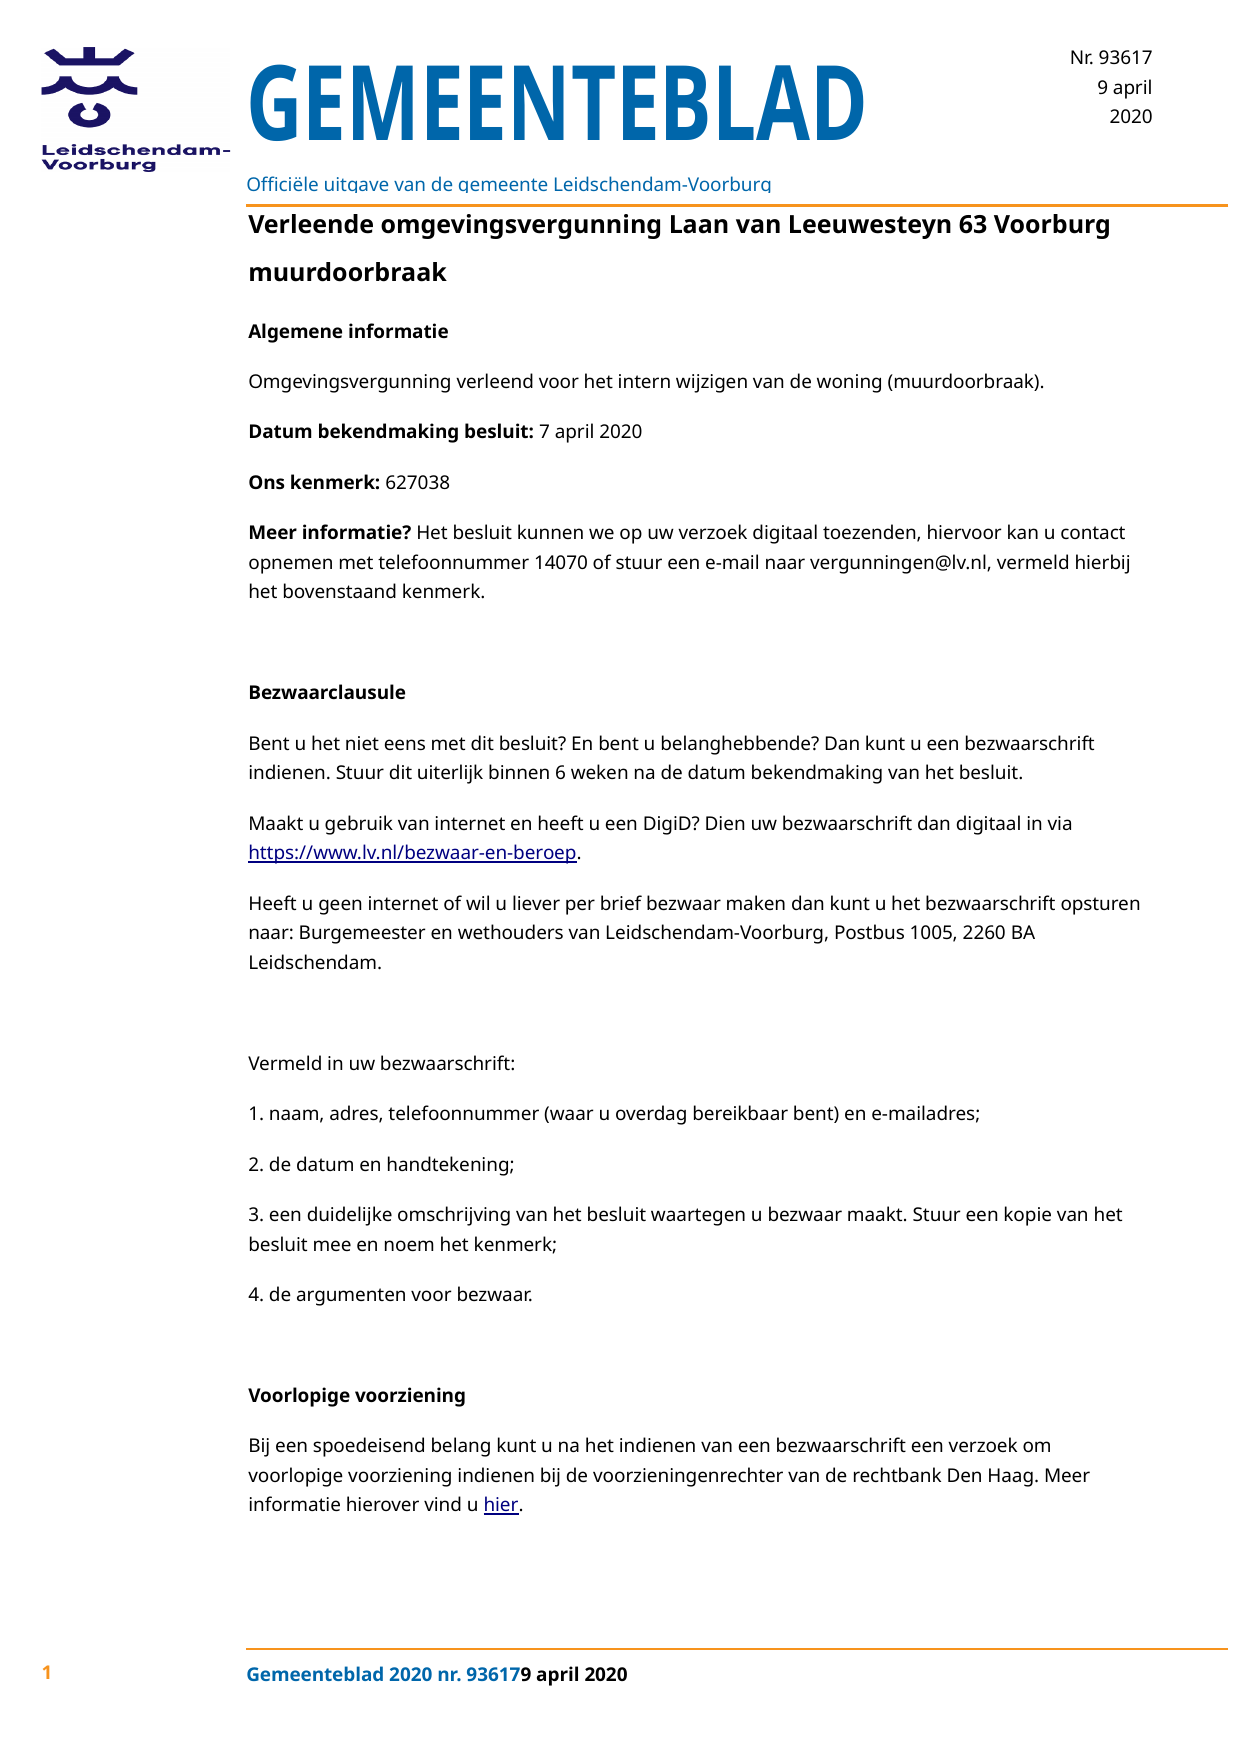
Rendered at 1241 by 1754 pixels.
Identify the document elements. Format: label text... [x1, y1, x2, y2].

picture [41, 47, 231, 172]
text 2. de datum en handtekening; [248, 1151, 1152, 1177]
text Omgevingsvergunning verleend voor het intern wijzigen van de woning (muurdoorbraak). [248, 368, 1152, 394]
text Maakt u gebruik van internet en heeft u een DigiD? Dien uw bezwaarschrift dan digitaal in via https://www.lv.nl/bezwaar-en-beroep. [248, 810, 1152, 865]
text Voorlopige voorziening [248, 1382, 1152, 1408]
text Bezwaarclausule [248, 679, 1152, 705]
text Datum bekendmaking besluit: 7 april 2020 [248, 419, 1152, 444]
text 1. naam, adres, telefoonnummer (waar u overdag bereikbaar bent) en e-mailadres; [248, 1100, 1152, 1126]
text Bij een spoedeisend belang kunt u na het indienen van een bezwaarschrift een verzoek om voorlopige voorziening indienen bij de voorzieningenrechter van de rechtbank Den Haag. Meer informatie hierover vind u hier. [248, 1432, 1152, 1517]
text Bent u het niet eens met dit besluit? En bent u belanghebbende? Dan kunt u een bezwaarschrift indienen. Stuur dit uiterlijk binnen 6 weken na de datum bekendmaking van het besluit. [248, 730, 1152, 785]
text Algemene informatie [248, 318, 1152, 344]
text Ons kenmerk: 627038 [248, 469, 1152, 495]
text Meer informatie? Het besluit kunnen we op uw verzoek digitaal toezenden, hiervoor kan u contact opnemen met telefoonnummer 14070 of stuur een e-mail naar vergunningen@lv.nl, vermeld hierbij het bovenstaand kenmerk. [248, 519, 1152, 604]
text Verleende omgevingsvergunning Laan van Leeuwesteyn 63 Voorburg muurdoorbraak [248, 207, 1152, 288]
text 4. de argumenten voor bezwaar. [248, 1281, 1152, 1307]
text Heeft u geen internet of wil u liever per brief bezwaar maken dan kunt u het bezwaarschrift opsturen naar: Burgemeester en wethouders van Leidschendam-Voorburg, Postbus 1005, 2260 BA Leidschendam. [248, 890, 1152, 975]
text Vermeld in uw bezwaarschrift: [248, 1050, 1152, 1076]
text 3. een duidelijke omschrijving van het besluit waartegen u bezwaar maakt. Stuur een kopie van het besluit mee en noem het kenmerk; [248, 1201, 1152, 1257]
